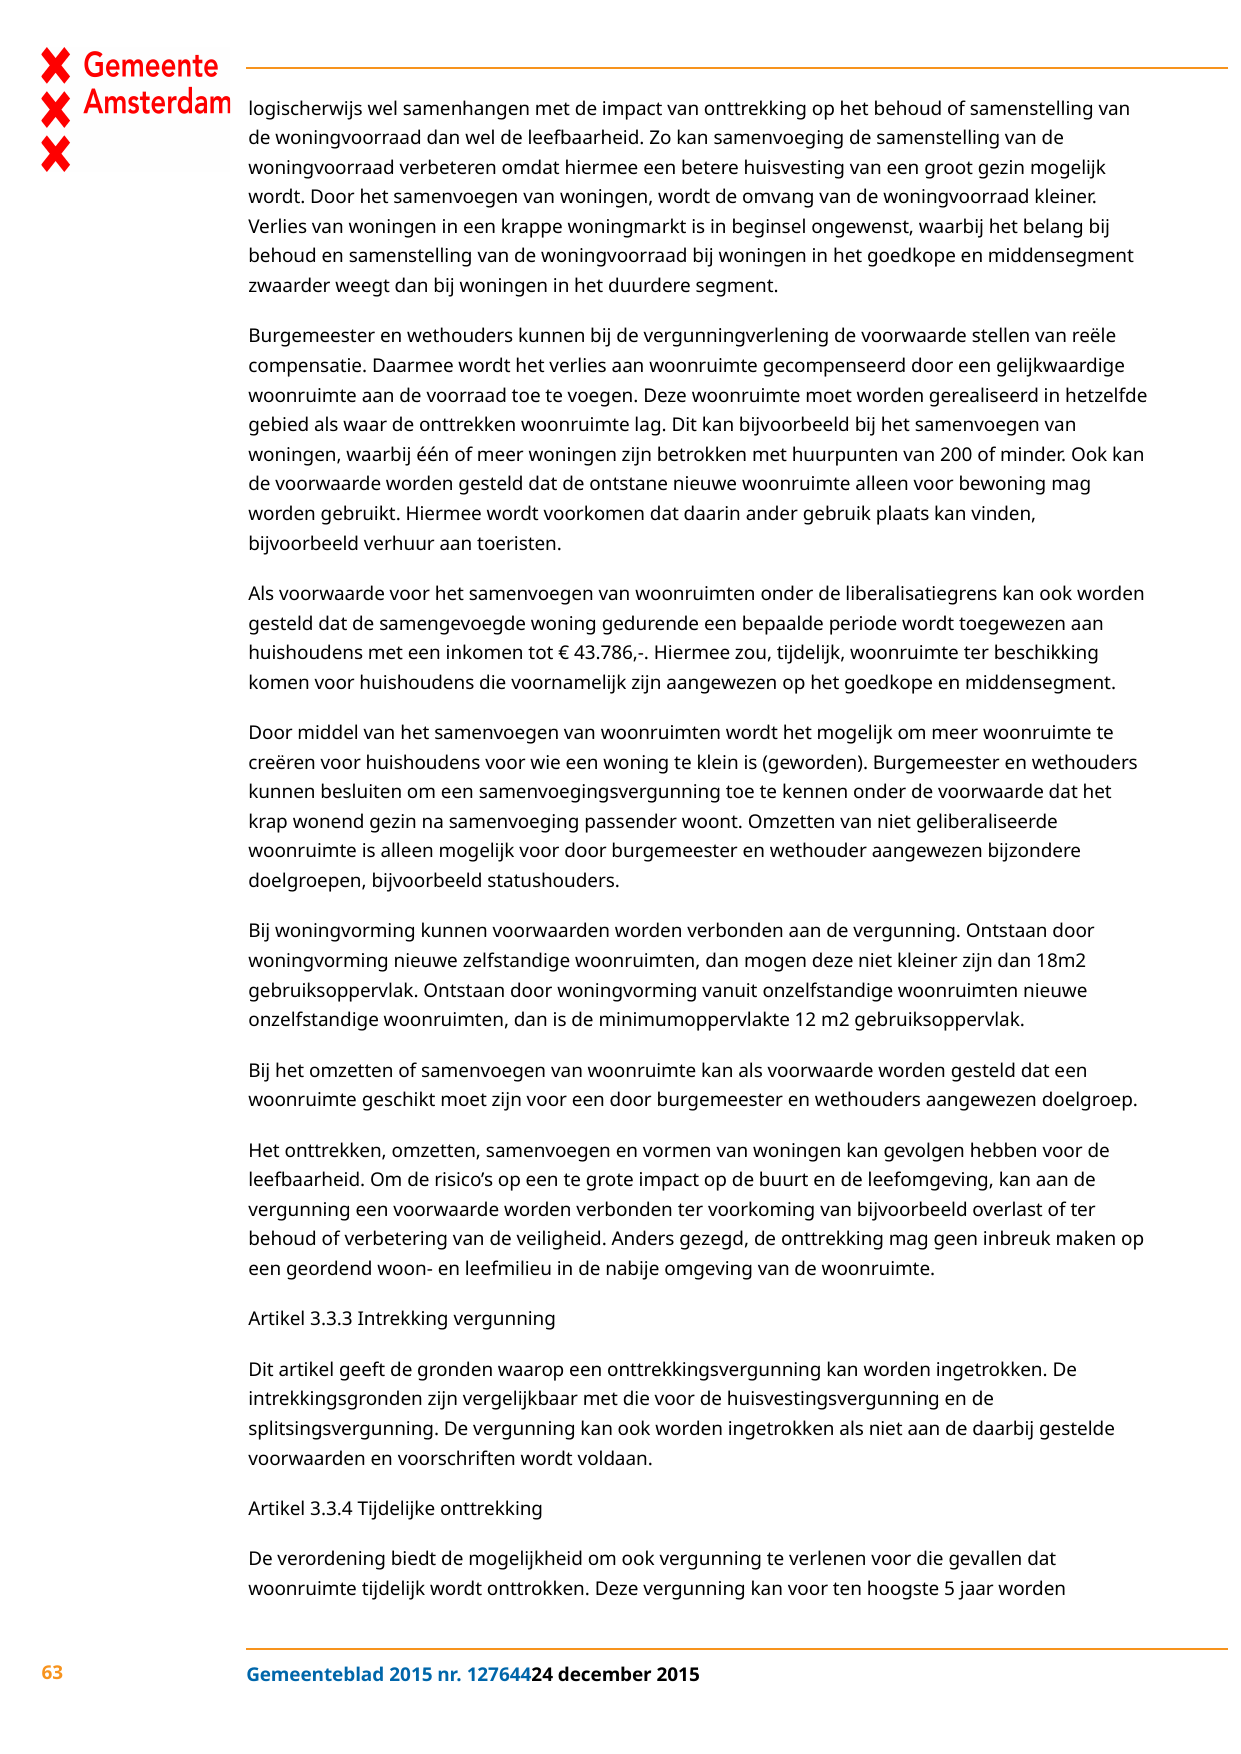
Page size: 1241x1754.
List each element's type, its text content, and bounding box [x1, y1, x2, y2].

text Artikel 3.3.4 Tijdelijke onttrekking [248, 1495, 1152, 1521]
text logischerwijs wel samenhangen met de impact van onttrekking op het behoud of samenstelling van de woningvoorraad dan wel de leefbaarheid. Zo kan samenvoeging de samenstelling van de woningvoorraad verbeteren omdat hiermee een betere huisvesting van een groot gezin mogelijk wordt. Door het samenvoegen van woningen, wordt de omvang van de woningvoorraad kleiner. Verlies van woningen in een krappe woningmarkt is in beginsel ongewenst, waarbij het belang bij behoud en samenstelling van de woningvoorraad bij woningen in het goedkope en middensegment zwaarder weegt dan bij woningen in het duurdere segment. [248, 95, 1152, 298]
picture [41, 47, 231, 172]
text Bij woningvorming kunnen voorwaarden worden verbonden aan de vergunning. Ontstaan door woningvorming nieuwe zelfstandige woonruimten, dan mogen deze niet kleiner zijn dan 18m2 gebruiksoppervlak. Ontstaan door woningvorming vanuit onzelfstandige woonruimten nieuwe onzelfstandige woonruimten, dan is de minimumoppervlakte 12 m2 gebruiksoppervlak. [248, 918, 1152, 1032]
text Als voorwaarde voor het samenvoegen van woonruimten onder de liberalisatiegrens kan ook worden gesteld dat de samengevoegde woning gedurende een bepaalde periode wordt toegewezen aan huishoudens met een inkomen tot € 43.786,-. Hiermee zou, tijdelijk, woonruimte ter beschikking komen voor huishoudens die voornamelijk zijn aangewezen op het goedkope en middensegment. [248, 580, 1152, 695]
text De verordening biedt de mogelijkheid om ook vergunning te verlenen voor die gevallen dat woonruimte tijdelijk wordt onttrokken. Deze vergunning kan voor ten hoogste 5 jaar worden [248, 1546, 1152, 1601]
text Burgemeester en wethouders kunnen bij de vergunningverlening de voorwaarde stellen van reële compensatie. Daarmee wordt het verlies aan woonruimte gecompenseerd door een gelijkwaardige woonruimte aan de voorraad toe te voegen. Deze woonruimte moet worden gerealiseerd in hetzelfde gebied als waar de onttrekken woonruimte lag. Dit kan bijvoorbeeld bij het samenvoegen van woningen, waarbij één of meer woningen zijn betrokken met huurpunten van 200 of minder. Ook kan de voorwaarde worden gesteld dat de ontstane nieuwe woonruimte alleen voor bewoning mag worden gebruikt. Hiermee wordt voorkomen dat daarin ander gebruik plaats kan vinden, bijvoorbeeld verhuur aan toeristen. [248, 323, 1152, 556]
text Artikel 3.3.3 Intrekking vergunning [248, 1306, 1152, 1331]
text Het onttrekken, omzetten, samenvoegen en vormen van woningen kan gevolgen hebben voor de leefbaarheid. Om de risico’s op een te grote impact op de buurt en de leefomgeving, kan aan de vergunning een voorwaarde worden verbonden ter voorkoming van bijvoorbeeld overlast of ter behoud of verbetering van de veiligheid. Anders gezegd, de onttrekking mag geen inbreuk maken op een geordend woon- en leefmilieu in de nabije omgeving van de woonruimte. [248, 1137, 1152, 1281]
text Bij het omzetten of samenvoegen van woonruimte kan als voorwaarde worden gesteld dat een woonruimte geschikt moet zijn voor een door burgemeester en wethouders aangewezen doelgroep. [248, 1057, 1152, 1112]
text Door middel van het samenvoegen van woonruimten wordt het mogelijk om meer woonruimte te creëren voor huishoudens voor wie een woning te klein is (geworden). Burgemeester en wethouders kunnen besluiten om een samenvoegingsvergunning toe te kennen onder de voorwaarde dat het krap wonend gezin na samenvoeging passender woont. Omzetten van niet geliberaliseerde woonruimte is alleen mogelijk voor door burgemeester en wethouder aangewezen bijzondere doelgroepen, bijvoorbeeld statushouders. [248, 719, 1152, 893]
text Dit artikel geeft de gronden waarop een onttrekkingsvergunning kan worden ingetrokken. De intrekkingsgronden zijn vergelijkbaar met die voor de huisvestingsvergunning en de splitsingsvergunning. De vergunning kan ook worden ingetrokken als niet aan de daarbij gestelde voorwaarden en voorschriften wordt voldaan. [248, 1356, 1152, 1471]
